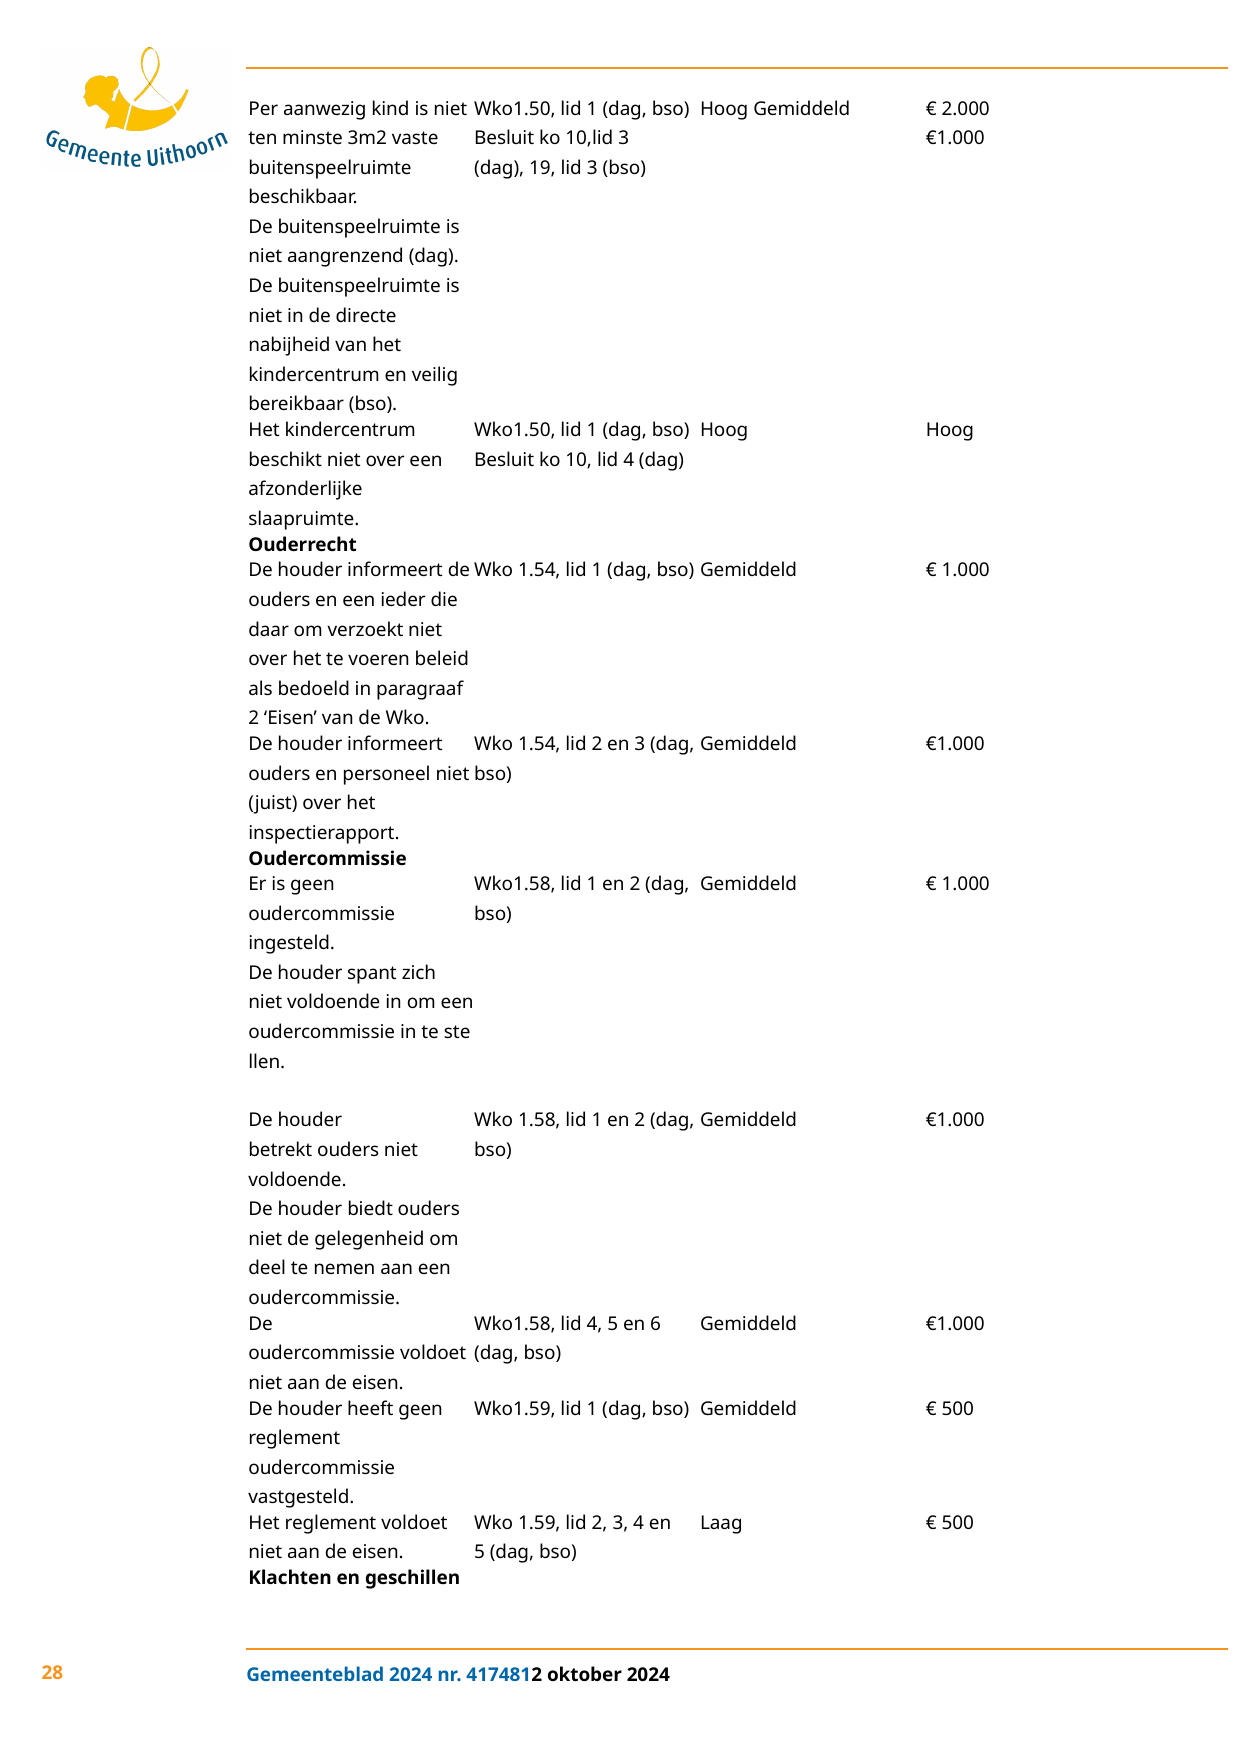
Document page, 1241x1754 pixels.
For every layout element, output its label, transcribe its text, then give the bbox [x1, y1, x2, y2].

table_cell De houder informeert de ouders en een ieder die daar om verzoekt niet over het te voeren beleid als bedoeld in paragraaf 2 ‘Eisen’ van de Wko. [248, 557, 474, 730]
table_cell De oudercommissie voldoet niet aan de eisen. [248, 1310, 474, 1395]
table_cell Klachten en geschillen [248, 1565, 1152, 1590]
table_cell Het kindercentrum beschikt niet over een afzonderlijke slaapruimte. [248, 416, 474, 531]
table_header De houder betrekt ouders niet voldoende. De houder biedt ouders niet de gelegenheid om deel te nemen aan een oudercommissie. [248, 1107, 474, 1310]
table_cell Wko1.50, lid 1 (dag, bso) Besluit ko 10, lid 4 (dag) [474, 416, 700, 531]
table_cell Per aanwezig kind is niet ten minste 3m2 vaste buitenspeelruimte beschikbaar. De buitenspeelruimte is niet aangrenzend (dag). De buitenspeelruimte is niet in de directe nabijheid van het kindercentrum en veilig bereikbaar (bso). [248, 95, 474, 416]
table_cell Gemiddeld [700, 870, 926, 1074]
table_cell [474, 531, 700, 557]
table_cell Wko1.50, lid 1 (dag, bso) Besluit ko 10,lid 3 (dag), 19, lid 3 (bso) [474, 95, 700, 416]
table_cell Wko1.58, lid 1 en 2 (dag, bso) [474, 870, 700, 1074]
table_cell Het reglement voldoet niet aan de eisen. [248, 1509, 474, 1564]
table_cell Ouderrecht [248, 531, 474, 557]
table_cell Wko 1.54, lid 1 (dag, bso) [474, 557, 700, 730]
table_cell [700, 531, 926, 557]
table_cell €1.000 [926, 1310, 1152, 1395]
table_cell De houder informeert ouders en personeel niet (juist) over het inspectierapport. [248, 730, 474, 845]
table_cell Hoog [926, 416, 1152, 531]
table_cell € 500 [926, 1509, 1152, 1564]
table_header €1.000 [926, 1107, 1152, 1310]
table_cell € 2.000 €1.000 [926, 95, 1152, 416]
table_cell Gemiddeld [700, 1395, 926, 1509]
table_cell € 1.000 [926, 557, 1152, 730]
table_header Gemiddeld [700, 1107, 926, 1310]
picture [41, 47, 231, 172]
table_cell [926, 531, 1152, 557]
table_header Wko 1.58, lid 1 en 2 (dag, bso) [474, 1107, 700, 1310]
table_cell De houder heeft geen reglement oudercommissie vastgesteld. [248, 1395, 474, 1509]
table_cell Gemiddeld [700, 730, 926, 845]
table_cell Laag [700, 1509, 926, 1564]
table_cell Er is geen oudercommissie ingesteld. De houder spant zich niet voldoende in om een oudercommissie in te stellen. [248, 870, 474, 1074]
table_cell Wko 1.59, lid 2, 3, 4 en 5 (dag, bso) [474, 1509, 700, 1564]
table_cell Wko 1.54, lid 2 en 3 (dag, bso) [474, 730, 700, 845]
table_cell Gemiddeld [700, 1310, 926, 1395]
table_cell Oudercommissie [248, 845, 1152, 870]
table_cell € 1.000 [926, 870, 1152, 1074]
table_cell Wko1.59, lid 1 (dag, bso) [474, 1395, 700, 1509]
table_cell €1.000 [926, 730, 1152, 845]
table_cell Gemiddeld [700, 557, 926, 730]
table_cell Hoog Gemiddeld [700, 95, 926, 416]
table_cell € 500 [926, 1395, 1152, 1509]
table_cell Hoog [700, 416, 926, 531]
table_cell Wko1.58, lid 4, 5 en 6 (dag, bso) [474, 1310, 700, 1395]
